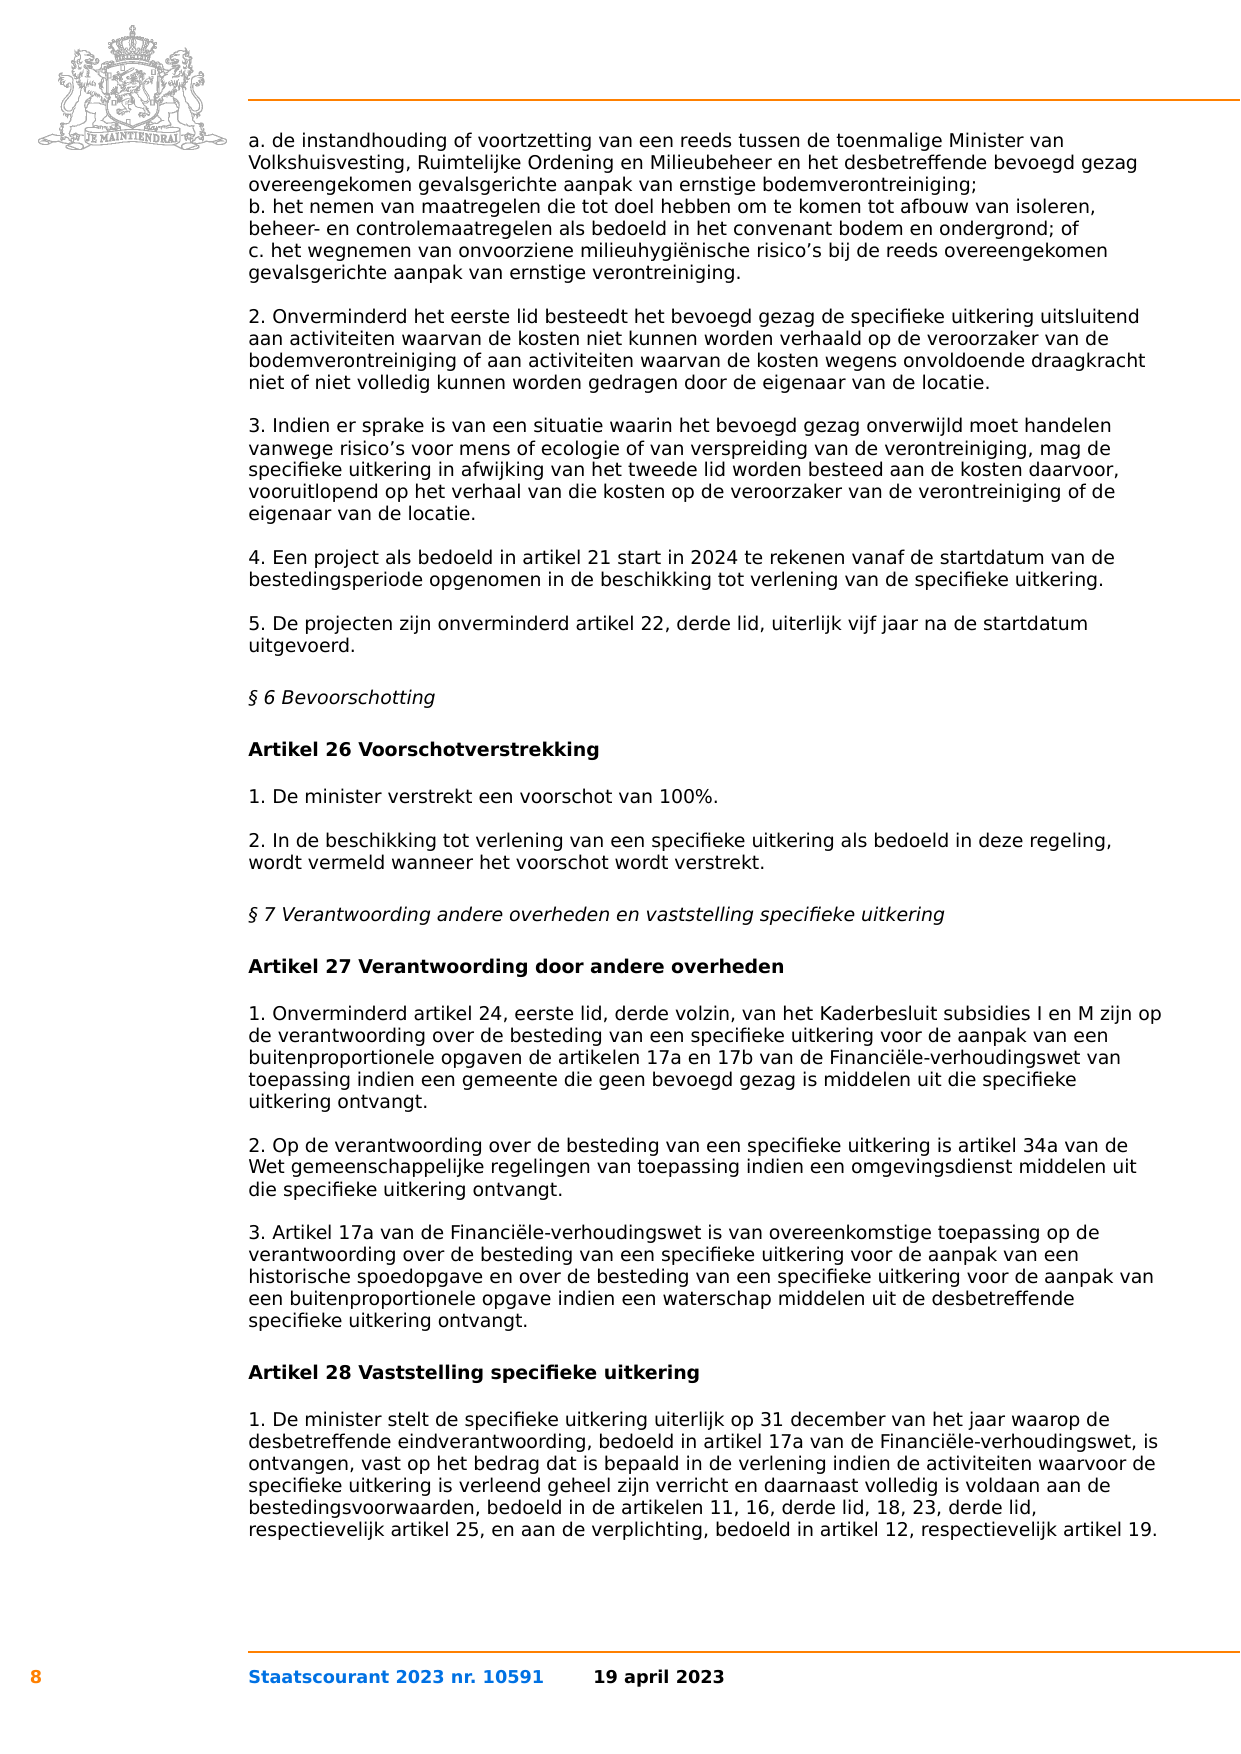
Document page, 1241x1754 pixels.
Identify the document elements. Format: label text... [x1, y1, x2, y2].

text 3. Indien er sprake is van een situatie waarin het bevoegd gezag onverwijld moet handelen vanwege risico’s voor mens of ecologie of van verspreiding van de verontreiniging, mag de specifieke uitkering in afwijking van het tweede lid worden besteed aan de kosten daarvoor, vooruitlopend op het verhaal van die kosten op de veroorzaker van de verontreiniging of de eigenaar van de locatie. [248, 415, 1163, 525]
text 2. Onverminderd het eerste lid besteedt het bevoegd gezag de specifieke uitkering uitsluitend aan activiteiten waarvan de kosten niet kunnen worden verhaald op de veroorzaker van de bodemverontreiniging of aan activiteiten waarvan de kosten wegens onvoldoende draagkracht niet of niet volledig kunnen worden gedragen door de eigenaar van de locatie. [248, 306, 1163, 393]
picture [38, 25, 227, 150]
text b. het nemen van maatregelen die tot doel hebben om te komen tot afbouw van isoleren, beheer- en controlemaatregelen als bedoeld in het convenant bodem en ondergrond; of [248, 196, 1163, 240]
subtitle Artikel 26 Voorschotverstrekking [248, 739, 1163, 761]
text 1. Onverminderd artikel 24, eerste lid, derde volzin, van het Kaderbesluit subsidies I en M zijn op de verantwoording over de besteding van een specifieke uitkering voor de aanpak van een buitenproportionele opgaven de artikelen 17a en 17b van de Financiële-verhoudingswet van toepassing indien een gemeente die geen bevoegd gezag is middelen uit die specifieke uitkering ontvangt. [248, 1003, 1163, 1113]
text 3. Artikel 17a van de Financiële-verhoudingswet is van overeenkomstige toepassing op de verantwoording over de besteding van een specifieke uitkering voor de aanpak van een historische spoedopgave en over de besteding van een specifieke uitkering voor de aanpak van een buitenproportionele opgave indien een waterschap middelen uit de desbetreffende specifieke uitkering ontvangt. [248, 1222, 1163, 1332]
text 4. Een project als bedoeld in artikel 21 start in 2024 te rekenen vanaf de startdatum van de bestedingsperiode opgenomen in de beschikking tot verlening van de specifieke uitkering. [248, 547, 1163, 591]
text a. de instandhouding of voortzetting van een reeds tussen de toenmalige Minister van Volkshuisvesting, Ruimtelijke Ordening en Milieubeheer en het desbetreffende bevoegd gezag overeengekomen gevalsgerichte aanpak van ernstige bodemverontreiniging; [248, 130, 1163, 196]
text 2. Op de verantwoording over de besteding van een specifieke uitkering is artikel 34a van de Wet gemeenschappelijke regelingen van toepassing indien een omgevingsdienst middelen uit die specifieke uitkering ontvangt. [248, 1134, 1163, 1200]
subtitle § 6 Bevoorschotting [248, 687, 1163, 709]
subtitle § 7 Verantwoording andere overheden en vaststelling specifieke uitkering [248, 904, 1163, 926]
text c. het wegnemen van onvoorziene milieuhygiënische risico’s bij de reeds overeengekomen gevalsgerichte aanpak van ernstige verontreiniging. [248, 240, 1163, 284]
text 2. In de beschikking tot verlening van een specifieke uitkering als bedoeld in deze regeling, wordt vermeld wanneer het voorschot wordt verstrekt. [248, 830, 1163, 874]
text 1. De minister stelt de specifieke uitkering uiterlijk op 31 december van het jaar waarop de desbetreffende eindverantwoording, bedoeld in artikel 17a van de Financiële-verhoudingswet, is ontvangen, vast op het bedrag dat is bepaald in de verlening indien de activiteiten waarvoor de specifieke uitkering is verleend geheel zijn verricht en daarnaast volledig is voldaan aan de bestedingsvoorwaarden, bedoeld in de artikelen 11, 16, derde lid, 18, 23, derde lid, respectievelijk artikel 25, en aan de verplichting, bedoeld in artikel 12, respectievelijk artikel 19. [248, 1409, 1163, 1541]
subtitle Artikel 28 Vaststelling specifieke uitkering [248, 1362, 1163, 1384]
text 1. De minister verstrekt een voorschot van 100%. [248, 786, 1163, 808]
subtitle Artikel 27 Verantwoording door andere overheden [248, 956, 1163, 978]
text 5. De projecten zijn onverminderd artikel 22, derde lid, uiterlijk vijf jaar na de startdatum uitgevoerd. [248, 613, 1163, 657]
